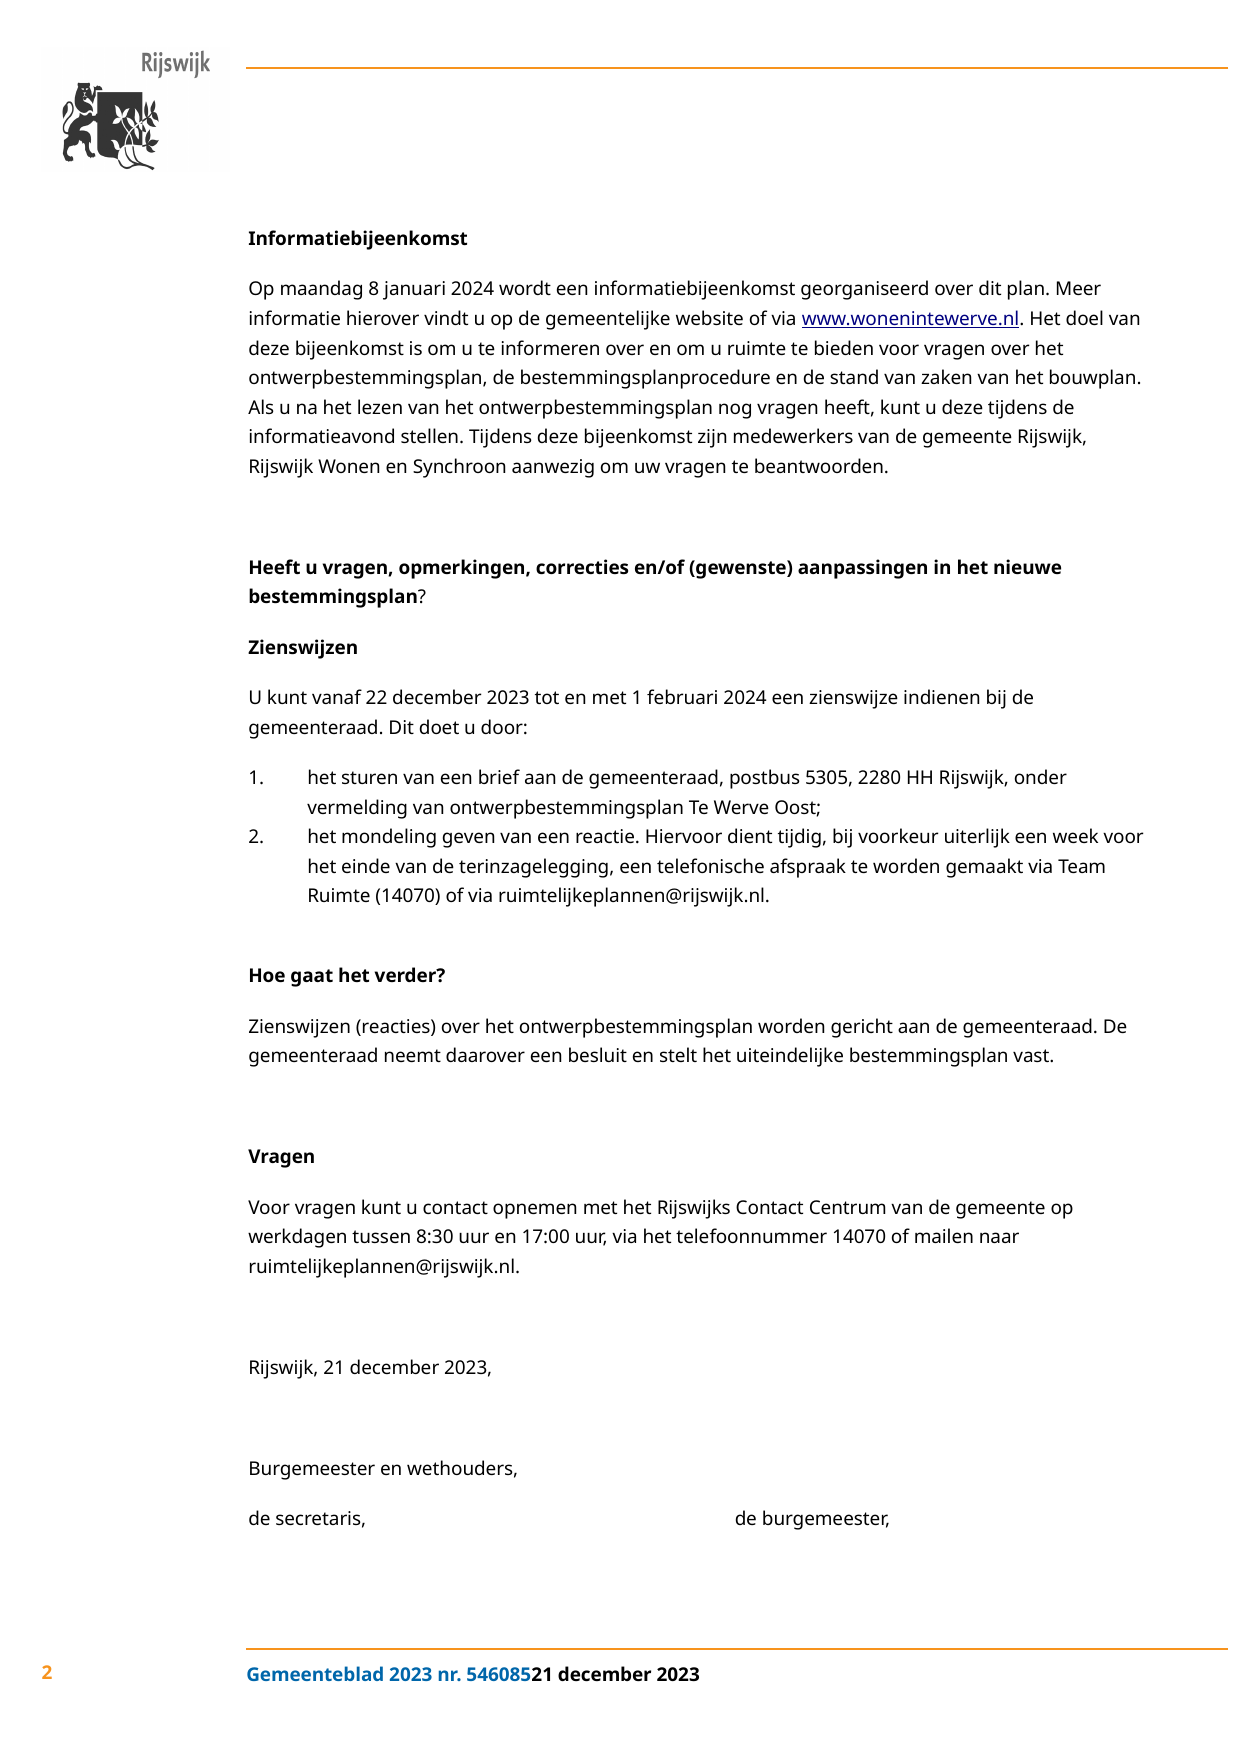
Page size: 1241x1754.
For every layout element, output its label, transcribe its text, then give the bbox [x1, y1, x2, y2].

picture [41, 47, 231, 172]
text Op maandag 8 januari 2024 wordt een informatiebijeenkomst georganiseerd over dit plan. Meer informatie hierover vindt u op de gemeentelijke website of via www.wonenintewerve.nl. Het doel van deze bijeenkomst is om u te informeren over en om u ruimte te bieden voor vragen over het ontwerpbestemmingsplan, de bestemmingsplanprocedure en de stand van zaken van het bouwplan. Als u na het lezen van het ontwerpbestemmingsplan nog vragen heeft, kunt u deze tijdens de informatieavond stellen. Tijdens deze bijeenkomst zijn medewerkers van de gemeente Rijswijk, Rijswijk Wonen en Synchroon aanwezig om uw vragen te beantwoorden. [248, 276, 1152, 479]
text U kunt vanaf 22 december 2023 tot en met 1 februari 2024 een zienswijze indienen bij de gemeenteraad. Dit doet u door: [248, 684, 1152, 740]
text Zienswijzen (reacties) over het ontwerpbestemmingsplan worden gericht aan de gemeenteraad. De gemeenteraad neemt daarover een besluit en stelt het uiteindelijke bestemmingsplan vast. [248, 1013, 1152, 1068]
text Rijswijk, 21 december 2023, [248, 1354, 1152, 1380]
list het mondeling geven van een reactie. Hiervoor dient tijdig, bij voorkeur uiterlijk een week voor het einde van de terinzagelegging, een telefonische afspraak te worden gemaakt via Team Ruimte (14070) of via ruimtelijkeplannen@rijswijk.nl. [248, 823, 1152, 908]
table_header de burgemeester, [735, 1505, 1152, 1590]
text Hoe gaat het verder? [248, 963, 1152, 988]
text Burgemeester en wethouders, [248, 1455, 1152, 1481]
list het sturen van een brief aan de gemeenteraad, postbus 5305, 2280 HH Rijswijk, onder vermelding van ontwerpbestemmingsplan Te Werve Oost; [248, 764, 1152, 820]
text Heeft u vragen, opmerkingen, correcties en/of (gewenste) aanpassingen in het nieuwe bestemmingsplan? [248, 554, 1152, 609]
text Informatiebijeenkomst [248, 225, 1152, 251]
text Zienswijzen [248, 634, 1152, 660]
text Vragen [248, 1143, 1152, 1169]
table_header de secretaris, [248, 1505, 734, 1590]
text Voor vragen kunt u contact opnemen met het Rijswijks Contact Centrum van de gemeente op werkdagen tussen 8:30 uur en 17:00 uur, via het telefoonnummer 14070 of mailen naar ruimtelijkeplannen@rijswijk.nl. [248, 1194, 1152, 1279]
